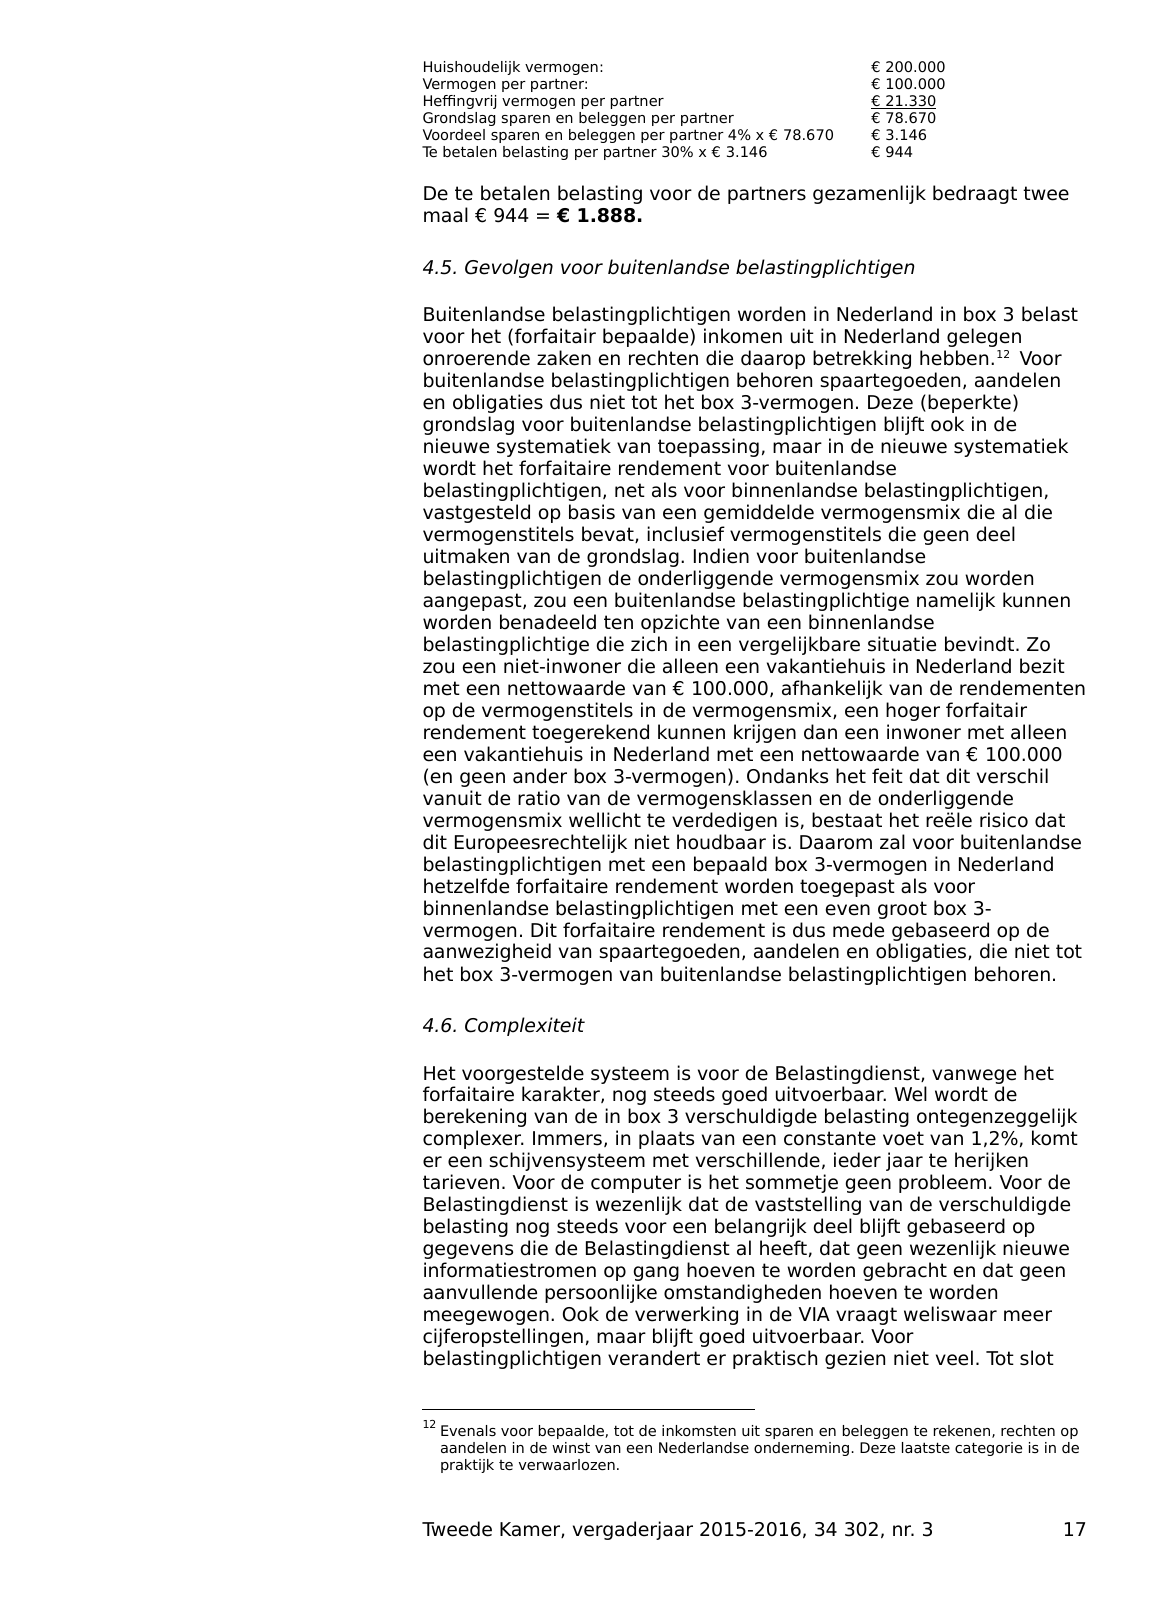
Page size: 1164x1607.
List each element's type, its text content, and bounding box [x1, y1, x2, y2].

table_cell Grondslag sparen en beleggen per partner [422, 110, 865, 127]
subtitle 4.6. Complexiteit [422, 1015, 1087, 1037]
table_cell Heffingvrij vermogen per partner [422, 93, 865, 110]
table_cell Te betalen belasting per partner 30% x € 3.146 [422, 144, 865, 161]
table_header Huishoudelijk vermogen: [422, 59, 865, 76]
table_cell € 944 [865, 144, 1087, 161]
text De te betalen belasting voor de partners gezamenlijk bedraagt twee maal € 944 = € 1.888. [422, 183, 1087, 227]
table_cell € 100.000 [865, 76, 1087, 93]
table_header € 200.000 [865, 59, 1087, 76]
table_cell Vermogen per partner: [422, 76, 865, 93]
text Evenals voor bepaalde, tot de inkomsten uit sparen en beleggen te rekenen, rechten op aandelen in de winst van een Nederlandse onderneming. Deze laatste categorie is in de praktijk te verwaarlozen. [422, 1418, 1087, 1474]
table_cell € 78.670 [865, 110, 1087, 127]
table_cell € 21.330 [865, 93, 1087, 110]
table_cell Voordeel sparen en beleggen per partner 4% x € 78.670 [422, 127, 865, 144]
subtitle 4.5. Gevolgen voor buitenlandse belastingplichtigen [422, 257, 1087, 279]
text Het voorgestelde systeem is voor de Belastingdienst, vanwege het forfaitaire karakter, nog steeds goed uitvoerbaar. Wel wordt de berekening van de in box 3 verschuldigde belasting ontegenzeggelijk complexer. Immers, in plaats van een constante voet van 1,2%, komt er een schijvensysteem met verschillende, ieder jaar te herijken tarieven. Voor de computer is het sommetje geen probleem. Voor de Belastingdienst is wezenlijk dat de vaststelling van de verschuldigde belasting nog steeds voor een belangrijk deel blijft gebaseerd op gegevens die de Belastingdienst al heeft, dat geen wezenlijk nieuwe informatiestromen op gang hoeven te worden gebracht en dat geen aanvullende persoonlijke omstandigheden hoeven te worden meegewogen. Ook de verwerking in de VIA vraagt weliswaar meer cijferopstellingen, maar blijft goed uitvoerbaar. Voor belastingplichtigen verandert er praktisch gezien niet veel. Tot slot [422, 1062, 1087, 1370]
table_cell € 3.146 [865, 127, 1087, 144]
text Buitenlandse belastingplichtigen worden in Nederland in box 3 belast voor het (forfaitair bepaalde) inkomen uit in Nederland gelegen onroerende zaken en rechten die daarop betrekking hebben. Voor buitenlandse belastingplichtigen behoren spaartegoeden, aandelen en obligaties dus niet tot het box 3-vermogen. Deze (beperkte) grondslag voor buitenlandse belastingplichtigen blijft ook in de nieuwe systematiek van toepassing, maar in de nieuwe systematiek wordt het forfaitaire rendement voor buitenlandse belastingplichtigen, net als voor binnenlandse belastingplichtigen, vastgesteld op basis van een gemiddelde vermogensmix die al die vermogenstitels bevat, inclusief vermogenstitels die geen deel uitmaken van de grondslag. Indien voor buitenlandse belastingplichtigen de onderliggende vermogensmix zou worden aangepast, zou een buitenlandse belastingplichtige namelijk kunnen worden benadeeld ten opzichte van een binnenlandse belastingplichtige die zich in een vergelijkbare situatie bevindt. Zo zou een niet-inwoner die alleen een vakantiehuis in Nederland bezit met een nettowaarde van € 100.000, afhankelijk van de rendementen op de vermogenstitels in de vermogensmix, een hoger forfaitair rendement toegerekend kunnen krijgen dan een inwoner met alleen een vakantiehuis in Nederland met een nettowaarde van € 100.000 (en geen ander box 3-vermogen). Ondanks het feit dat dit verschil vanuit de ratio van de vermogensklassen en de onderliggende vermogensmix wellicht te verdedigen is, bestaat het reële risico dat dit Europeesrechtelijk niet houdbaar is. Daarom zal voor buitenlandse belastingplichtigen met een bepaald box 3-vermogen in Nederland hetzelfde forfaitaire rendement worden toegepast als voor binnenlandse belastingplichtigen met een even groot box 3-vermogen. Dit forfaitaire rendement is dus mede gebaseerd op de aanwezigheid van spaartegoeden, aandelen en obligaties, die niet tot het box 3-vermogen van buitenlandse belastingplichtigen behoren. [422, 304, 1087, 985]
